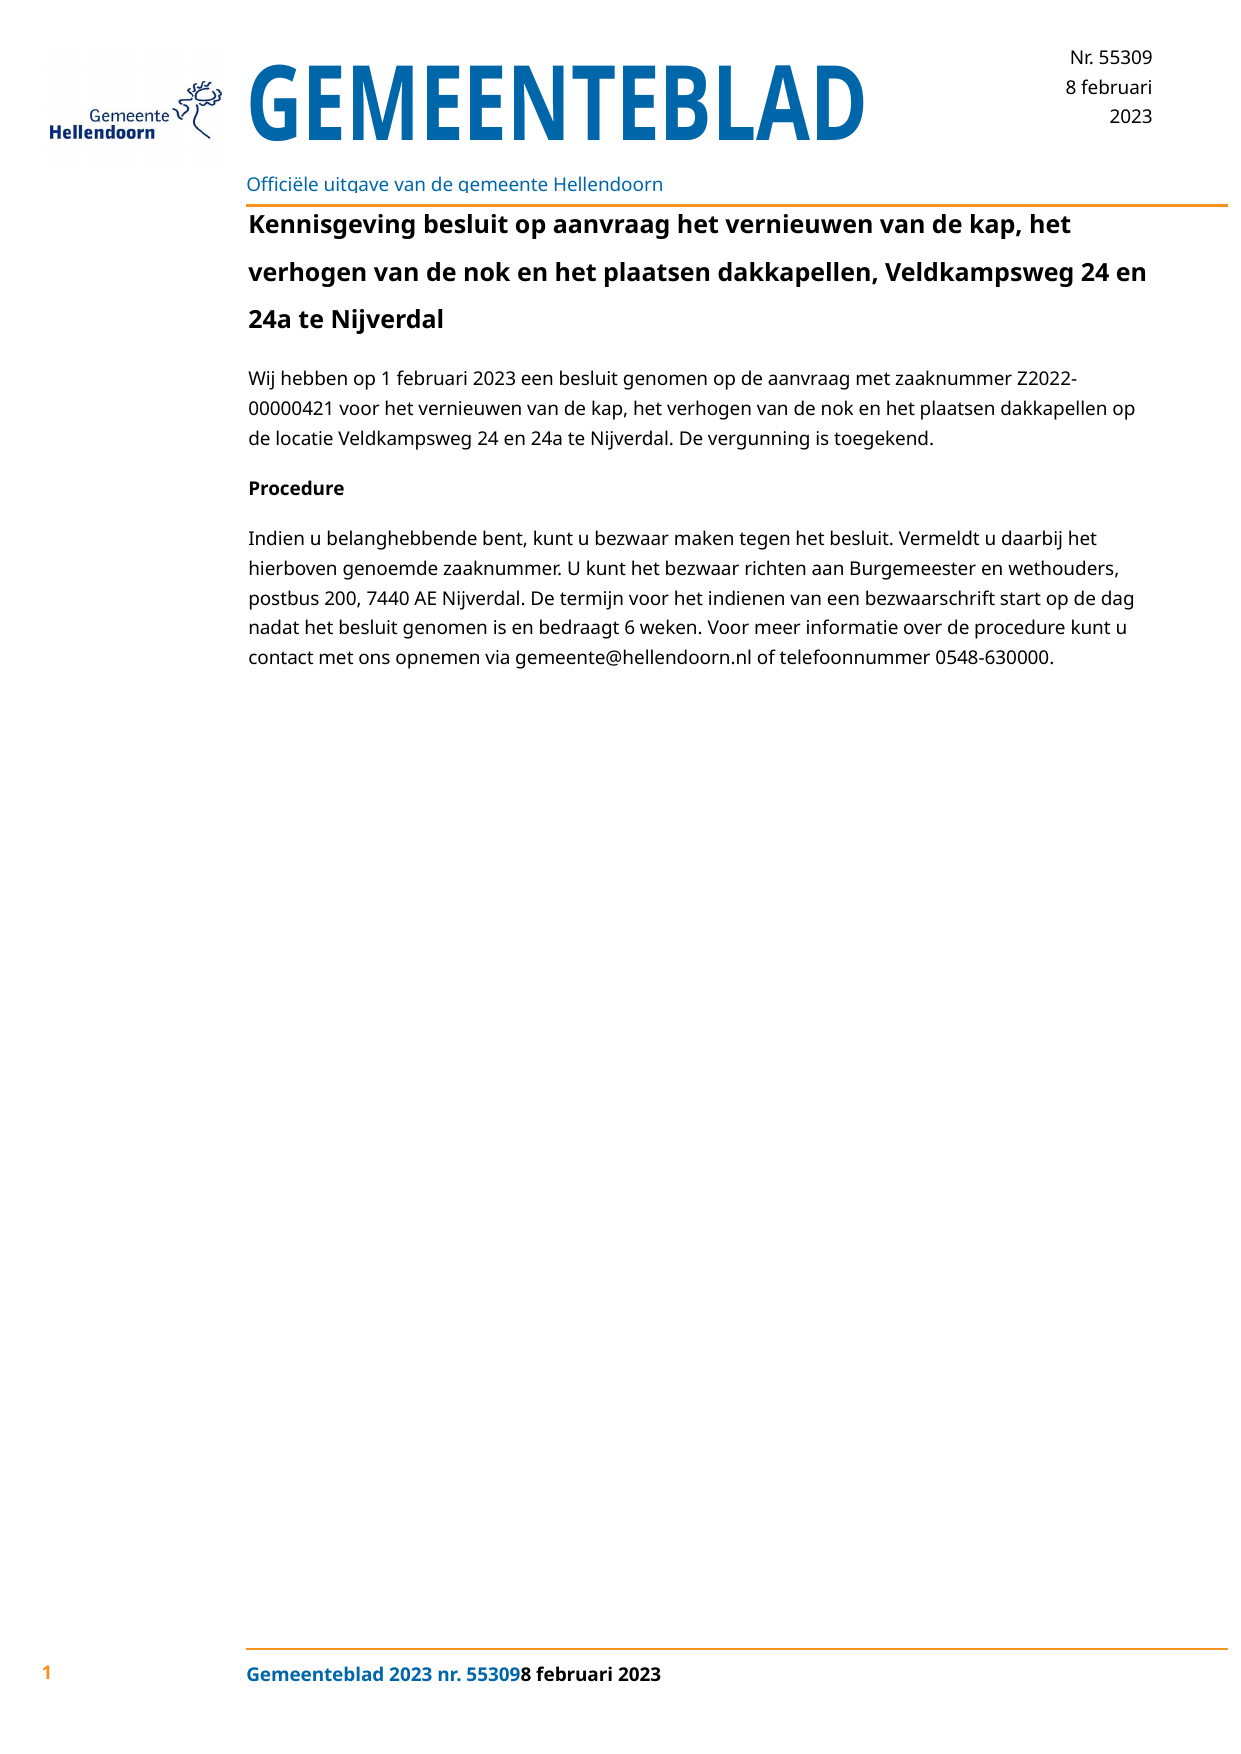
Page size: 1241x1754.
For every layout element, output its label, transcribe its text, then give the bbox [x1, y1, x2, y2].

text Procedure [248, 475, 1152, 501]
text Wij hebben op 1 februari 2023 een besluit genomen op de aanvraag met zaaknummer Z2022-00000421 voor het vernieuwen van de kap, het verhogen van de nok en het plaatsen dakkapellen op de locatie Veldkampsweg 24 en 24a te Nijverdal. De vergunning is toegekend. [248, 366, 1152, 450]
text Kennisgeving besluit op aanvraag het vernieuwen van de kap, het verhogen van de nok en het plaatsen dakkapellen, Veldkampsweg 24 en 24a te Nijverdal [248, 207, 1152, 336]
text Indien u belanghebbende bent, kunt u bezwaar maken tegen het besluit. Vermeldt u daarbij het hierboven genoemde zaaknummer. U kunt het bezwaar richten aan Burgemeester en wethouders, postbus 200, 7440 AE Nijverdal. De termijn voor het indienen van een bezwaarschrift start op de dag nadat het besluit genomen is en bedraagt 6 weken. Voor meer informatie over de procedure kunt u contact met ons opnemen via gemeente@hellendoorn.nl of telefoonnummer 0548-630000. [248, 526, 1152, 669]
picture [41, 47, 231, 172]
